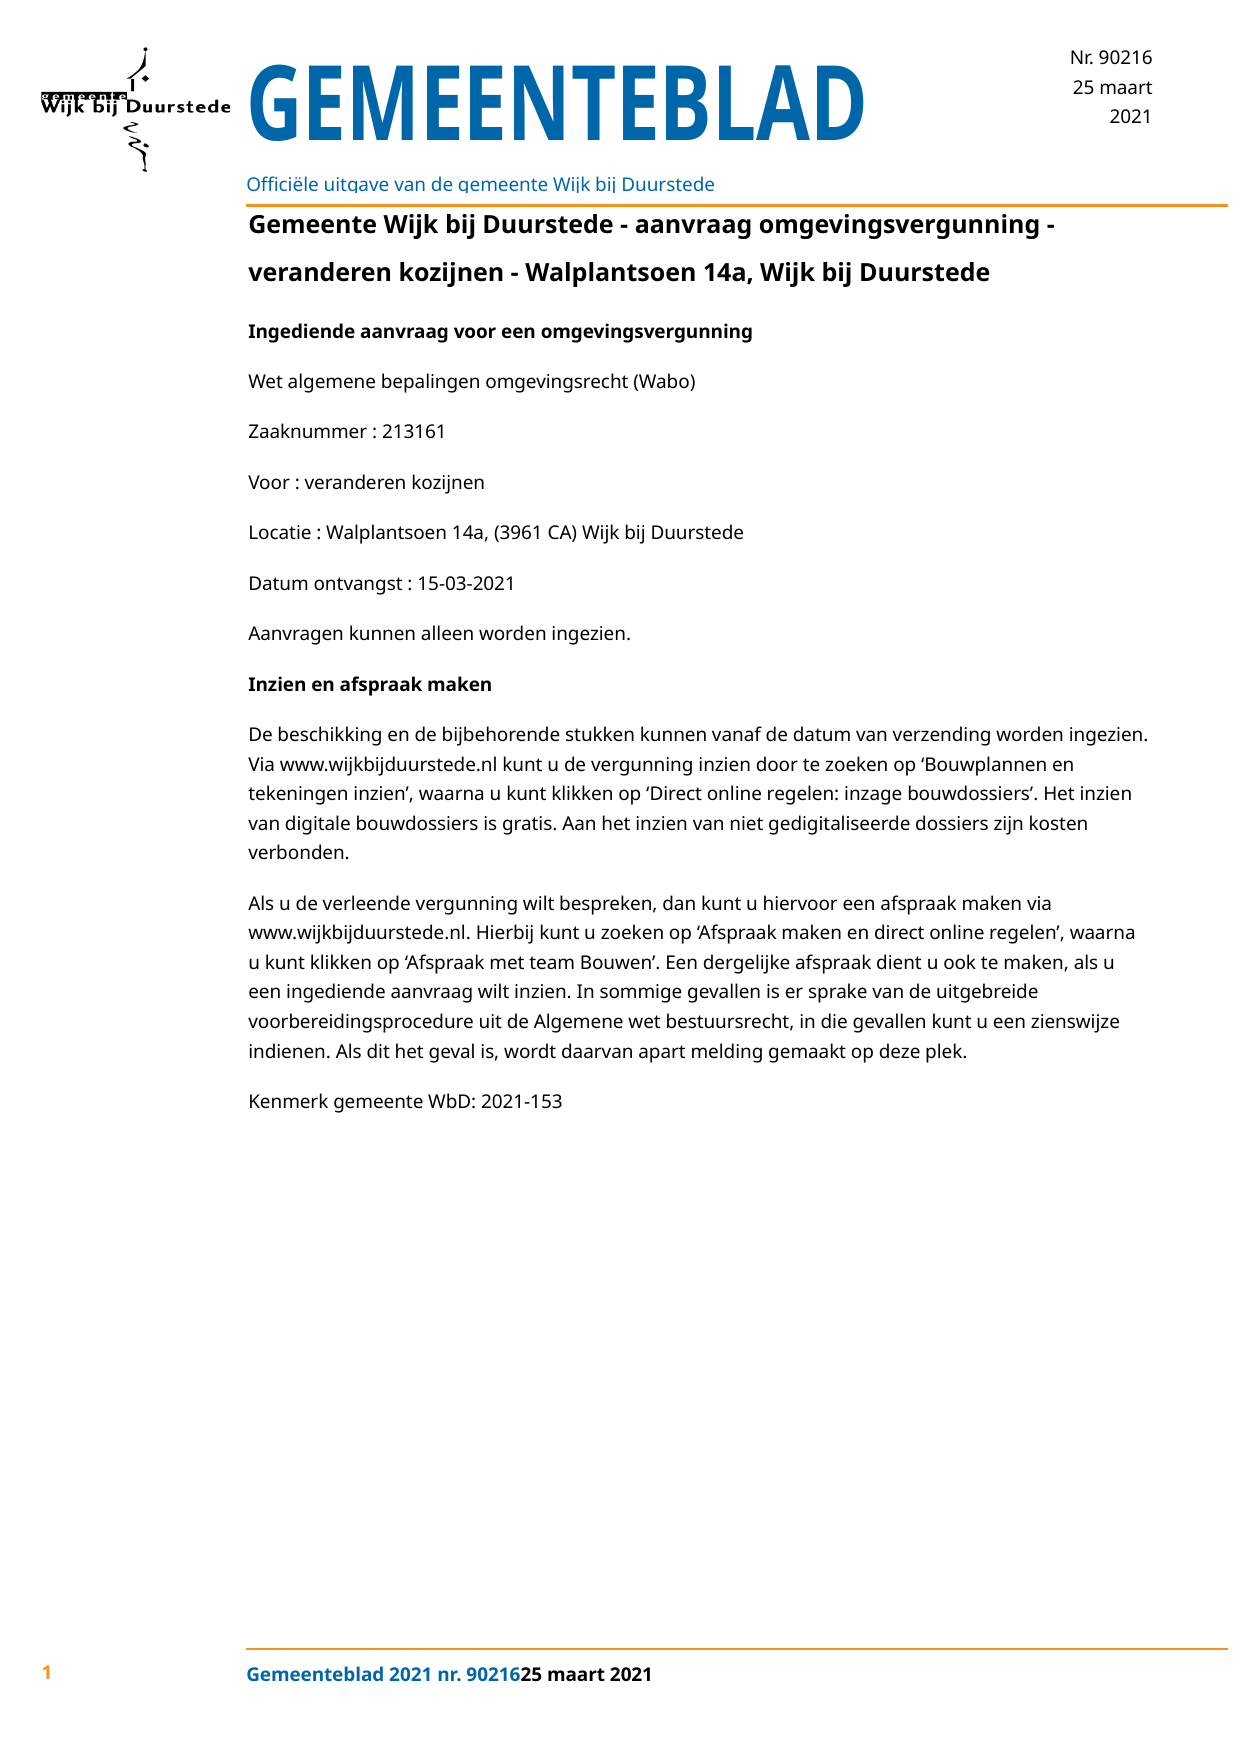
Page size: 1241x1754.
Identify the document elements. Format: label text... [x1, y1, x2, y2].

text Aanvragen kunnen alleen worden ingezien. [248, 620, 1152, 646]
text Gemeente Wijk bij Duurstede - aanvraag omgevingsvergunning - veranderen kozijnen - Walplantsoen 14a, Wijk bij Duurstede [248, 207, 1152, 288]
text Inzien en afspraak maken [248, 671, 1152, 697]
text Ingediende aanvraag voor een omgevingsvergunning [248, 318, 1152, 344]
text De beschikking en de bijbehorende stukken kunnen vanaf de datum van verzending worden ingezien. Via www.wijkbijduurstede.nl kunt u de vergunning inzien door te zoeken op ‘Bouwplannen en tekeningen inzien’, waarna u kunt klikken op ‘Direct online regelen: inzage bouwdossiers’. Het inzien van digitale bouwdossiers is gratis. Aan het inzien van niet gedigitaliseerde dossiers zijn kosten verbonden. [248, 721, 1152, 865]
text Locatie : Walplantsoen 14a, (3961 CA) Wijk bij Duurstede [248, 519, 1152, 545]
text Als u de verleende vergunning wilt bespreken, dan kunt u hiervoor een afspraak maken via www.wijkbijduurstede.nl. Hierbij kunt u zoeken op ‘Afspraak maken en direct online regelen’, waarna u kunt klikken op ‘Afspraak met team Bouwen’. Een dergelijke afspraak dient u ook te maken, als u een ingediende aanvraag wilt inzien. In sommige gevallen is er sprake van de uitgebreide voorbereidingsprocedure uit de Algemene wet bestuursrecht, in die gevallen kunt u een zienswijze indienen. Als dit het geval is, wordt daarvan apart melding gemaakt op deze plek. [248, 890, 1152, 1064]
text Zaaknummer : 213161 [248, 419, 1152, 444]
text Kenmerk gemeente WbD: 2021-153 [248, 1088, 1152, 1114]
text Datum ontvangst : 15-03-2021 [248, 570, 1152, 596]
text Wet algemene bepalingen omgevingsrecht (Wabo) [248, 368, 1152, 394]
picture [41, 47, 231, 172]
text Voor : veranderen kozijnen [248, 469, 1152, 495]
